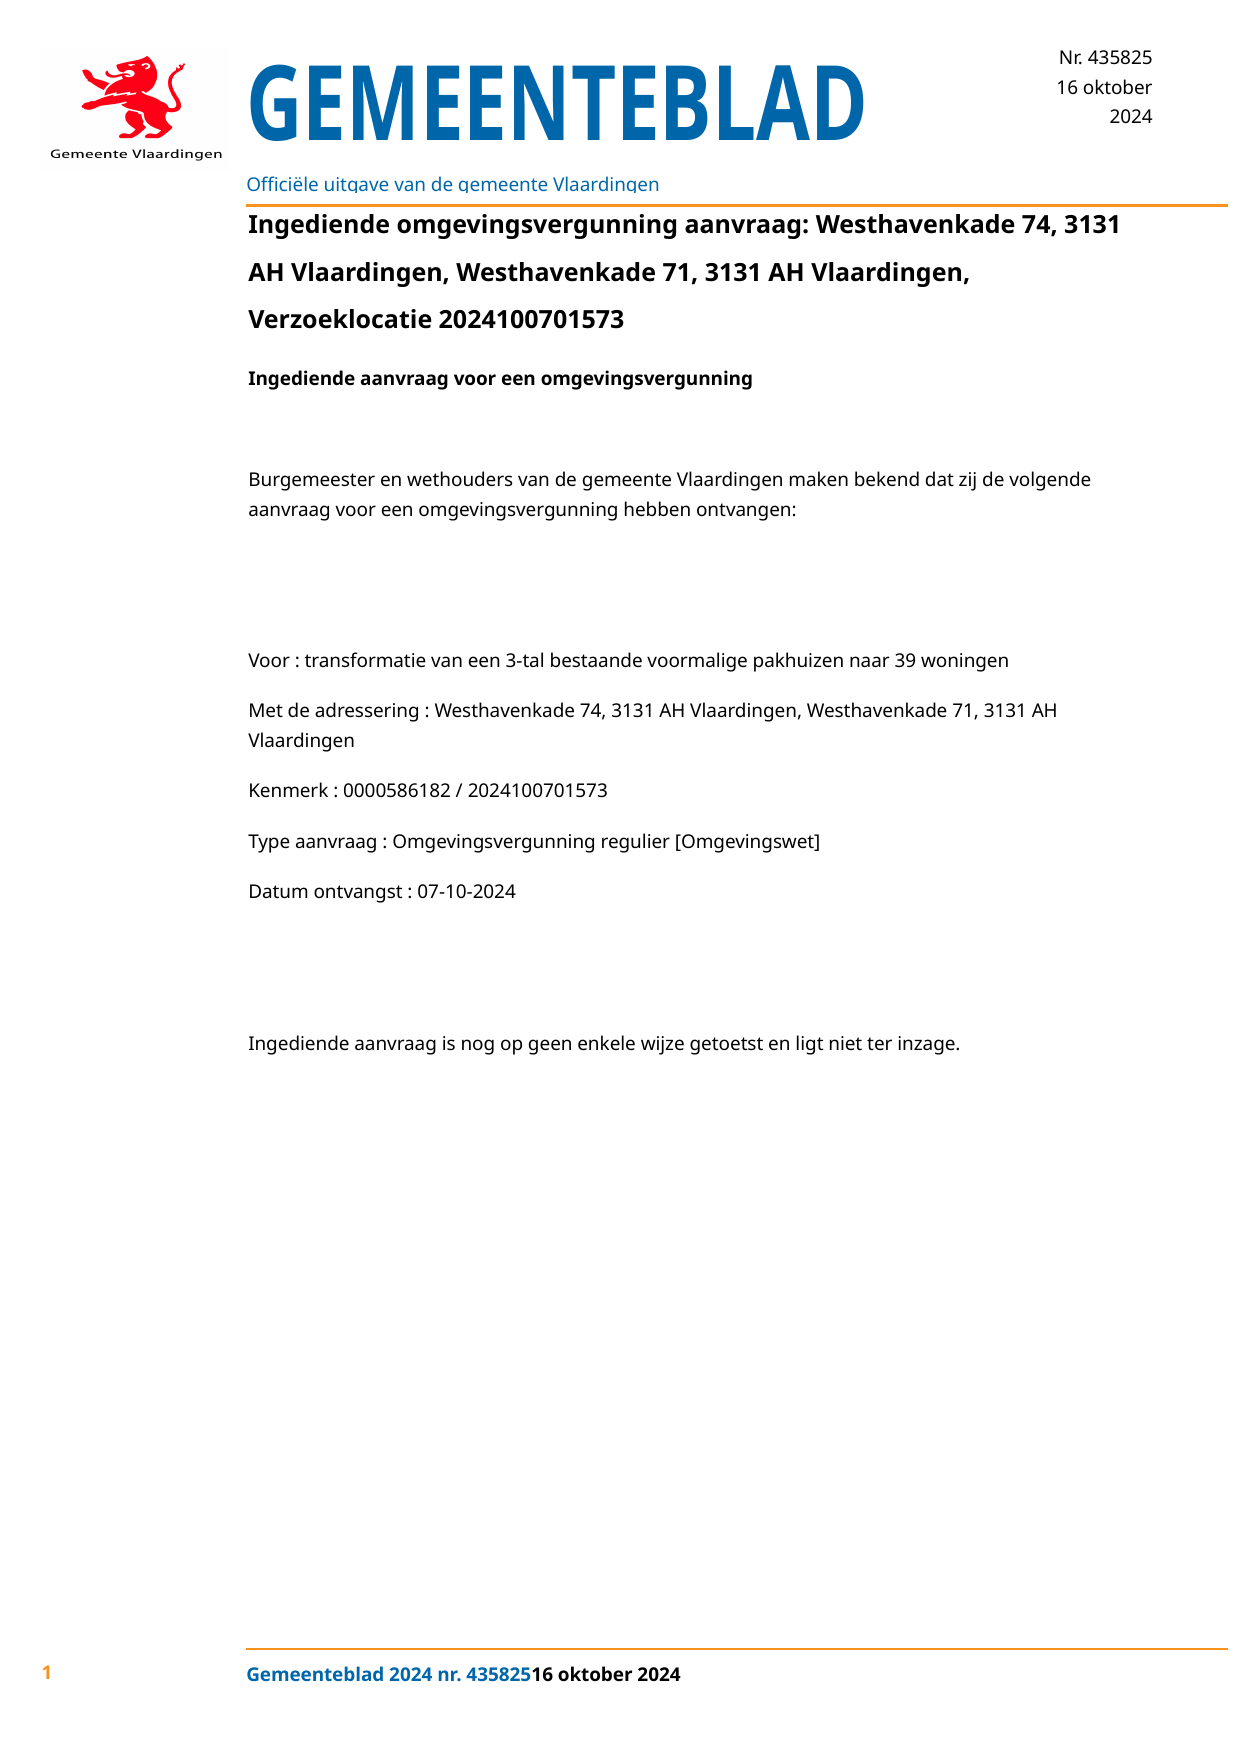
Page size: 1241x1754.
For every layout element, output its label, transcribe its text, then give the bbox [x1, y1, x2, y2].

text Ingediende omgevingsvergunning aanvraag: Westhavenkade 74, 3131 AH Vlaardingen, Westhavenkade 71, 3131 AH Vlaardingen, Verzoeklocatie 2024100701573 [248, 207, 1152, 336]
text Voor : transformatie van een 3-tal bestaande voormalige pakhuizen naar 39 woningen [248, 647, 1152, 673]
text Met de adressering : Westhavenkade 74, 3131 AH Vlaardingen, Westhavenkade 71, 3131 AH Vlaardingen [248, 698, 1152, 753]
text Burgemeester en wethouders van de gemeente Vlaardingen maken bekend dat zij de volgende aanvraag voor een omgevingsvergunning hebben ontvangen: [248, 466, 1152, 522]
text Kenmerk : 0000586182 / 2024100701573 [248, 778, 1152, 803]
text Datum ontvangst : 07-10-2024 [248, 878, 1152, 904]
text Type aanvraag : Omgevingsvergunning regulier [Omgevingswet] [248, 828, 1152, 854]
picture [41, 47, 231, 172]
text Ingediende aanvraag voor een omgevingsvergunning [248, 366, 1152, 391]
text Ingediende aanvraag is nog op geen enkele wijze getoetst en ligt niet ter inzage. [248, 1030, 1152, 1055]
